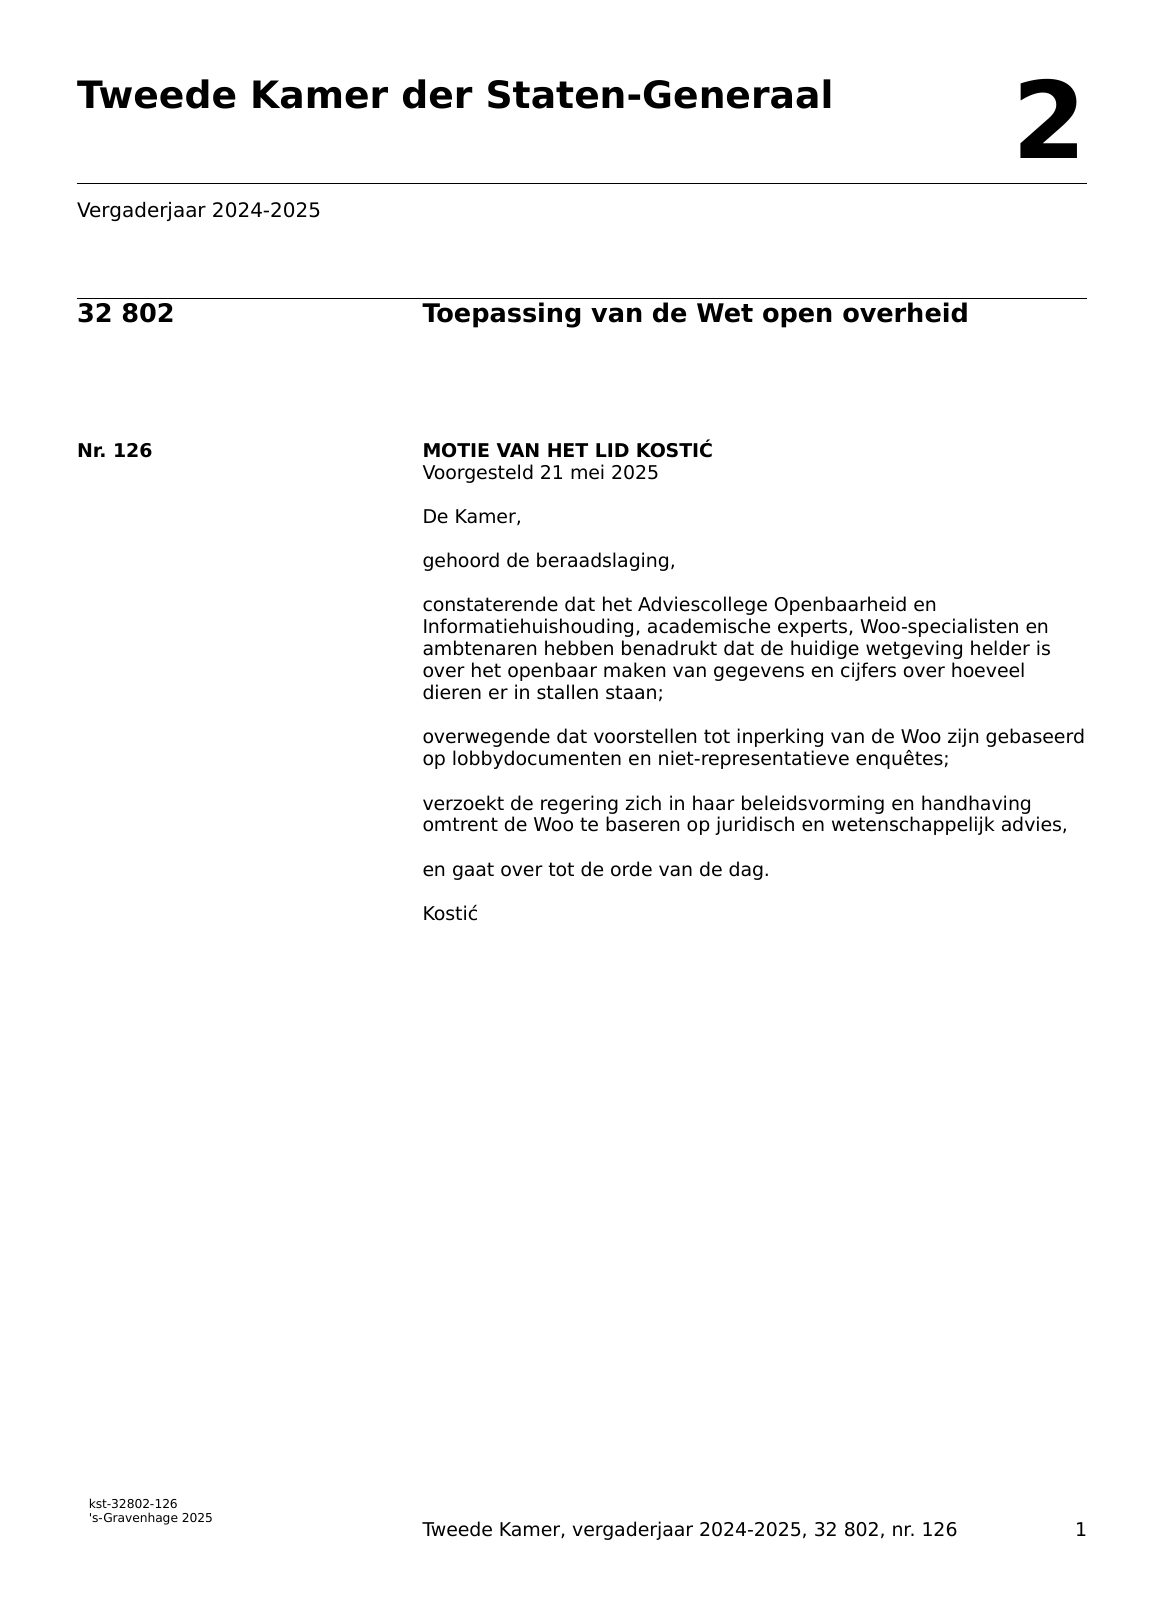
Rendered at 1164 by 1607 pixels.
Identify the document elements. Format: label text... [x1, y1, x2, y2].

text verzoekt de regering zich in haar beleidsvorming en handhaving omtrent de Woo te baseren op juridisch en wetenschappelijk advies, [422, 792, 1087, 836]
text kst-32802-126 [88, 1497, 323, 1511]
table_header 2 [886, 59, 1087, 183]
table_cell Vergaderjaar 2024-2025 [77, 184, 1087, 298]
text De Kamer, [422, 506, 1087, 528]
text overwegende dat voorstellen tot inperking van de Woo zijn gebaseerd op lobbydocumenten en niet-representatieve enquêtes; [422, 726, 1087, 770]
subtitle 32 802 Toepassing van de Wet open overheid [77, 299, 1087, 329]
table_header Tweede Kamer der Staten-Generaal [77, 59, 886, 183]
text gehoord de beraadslaging, [422, 550, 1087, 572]
text Kostić [422, 903, 1087, 925]
text 's-Gravenhage 2025 [88, 1511, 323, 1525]
text en gaat over tot de orde van de dag. [422, 858, 1087, 881]
subtitle Nr. 126 MOTIE VAN HET LID KOSTIĆ [77, 440, 1087, 462]
text Voorgesteld 21 mei 2025 [422, 462, 1087, 484]
text constaterende dat het Adviescollege Openbaarheid en Informatiehuishouding, academische experts, Woo-specialisten en ambtenaren hebben benadrukt dat de huidige wetgeving helder is over het openbaar maken van gegevens en cijfers over hoeveel dieren er in stallen staan; [422, 594, 1087, 704]
